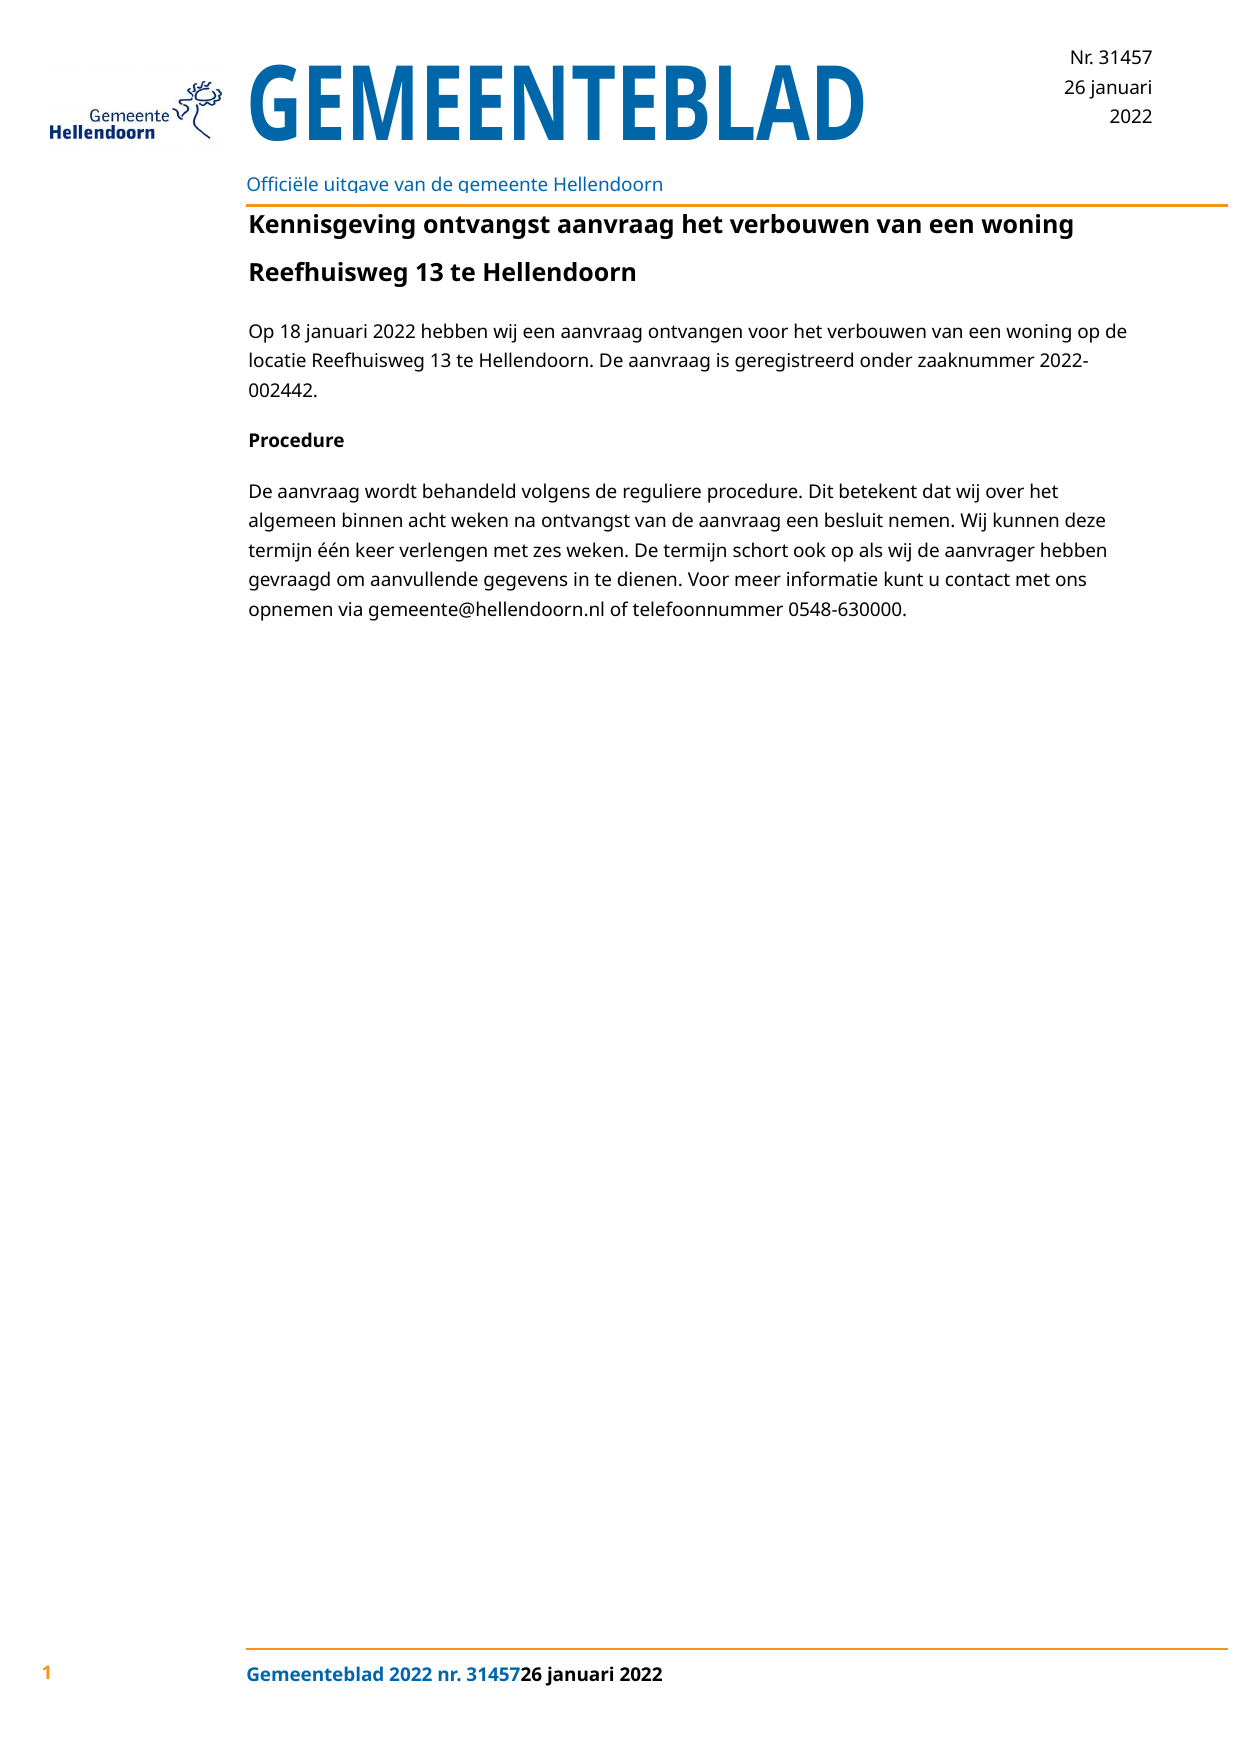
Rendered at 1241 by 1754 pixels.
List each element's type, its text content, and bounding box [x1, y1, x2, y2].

text Procedure [248, 427, 1152, 453]
text De aanvraag wordt behandeld volgens de reguliere procedure. Dit betekent dat wij over het algemeen binnen acht weken na ontvangst van de aanvraag een besluit nemen. Wij kunnen deze termijn één keer verlengen met zes weken. De termijn schort ook op als wij de aanvrager hebben gevraagd om aanvullende gegevens in te dienen. Voor meer informatie kunt u contact met ons opnemen via gemeente@hellendoorn.nl of telefoonnummer 0548-630000. [248, 478, 1152, 622]
picture [41, 47, 231, 172]
text Op 18 januari 2022 hebben wij een aanvraag ontvangen voor het verbouwen van een woning op de locatie Reefhuisweg 13 te Hellendoorn. De aanvraag is geregistreerd onder zaaknummer 2022-002442. [248, 318, 1152, 403]
text Kennisgeving ontvangst aanvraag het verbouwen van een woning Reefhuisweg 13 te Hellendoorn [248, 207, 1152, 288]
